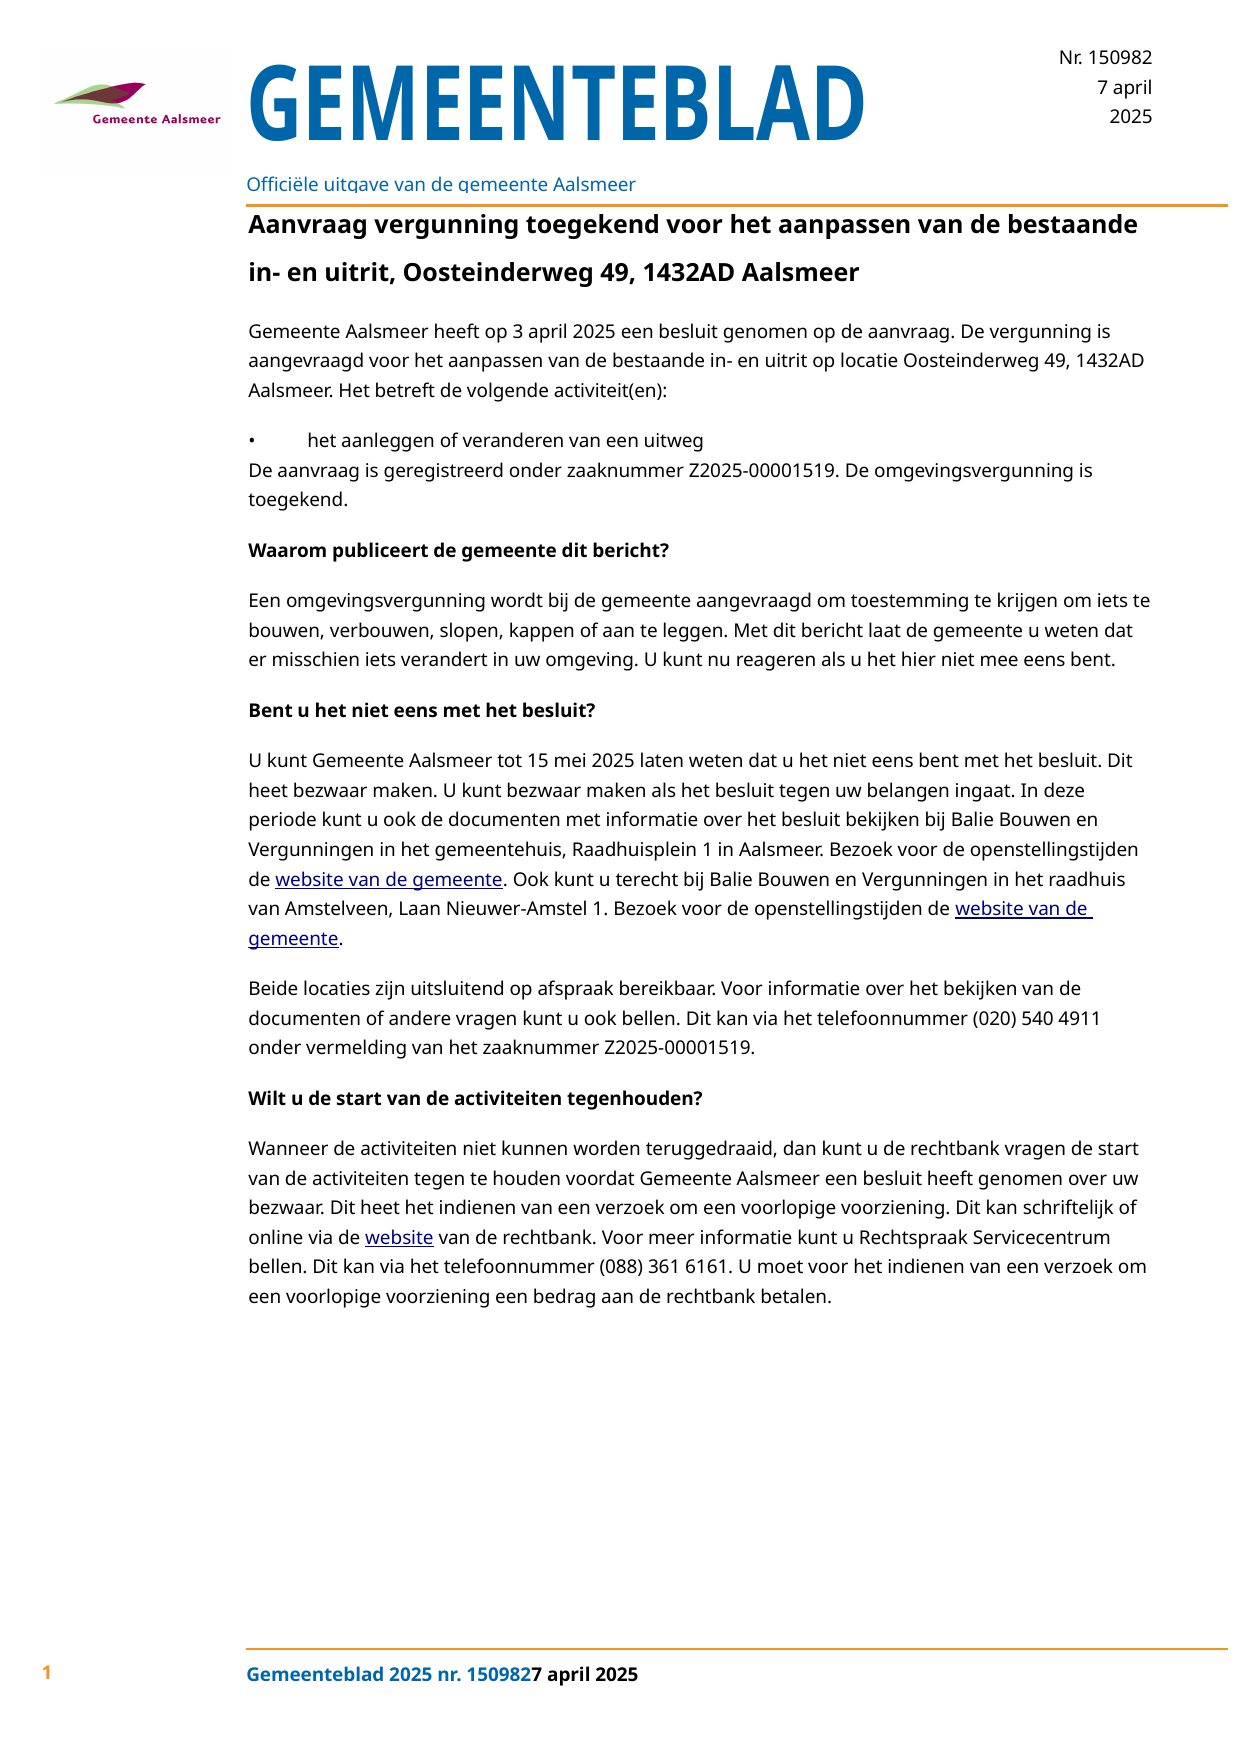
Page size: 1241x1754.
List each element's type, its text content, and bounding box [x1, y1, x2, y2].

text Wilt u de start van de activiteiten tegenhouden? [248, 1085, 1152, 1111]
list het aanleggen of veranderen van een uitweg [248, 427, 1152, 453]
text Waarom publiceert de gemeente dit bericht? [248, 537, 1152, 563]
text De aanvraag is geregistreerd onder zaaknummer Z2025-00001519. De omgevingsvergunning is toegekend. [248, 457, 1152, 512]
text Bent u het niet eens met het besluit? [248, 697, 1152, 723]
text Wanneer de activiteiten niet kunnen worden teruggedraaid, dan kunt u de rechtbank vragen de start van de activiteiten tegen te houden voordat Gemeente Aalsmeer een besluit heeft genomen over uw bezwaar. Dit heet het indienen van een verzoek om een voorlopige voorziening. Dit kan schriftelijk of online via de website van de rechtbank. Voor meer informatie kunt u Rechtspraak Servicecentrum bellen. Dit kan via het telefoonnummer (088) 361 6161. U moet voor het indienen van een verzoek om een voorlopige voorziening een bedrag aan de rechtbank betalen. [248, 1135, 1152, 1309]
text Aanvraag vergunning toegekend voor het aanpassen van de bestaande in- en uitrit, Oosteinderweg 49, 1432AD Aalsmeer [248, 207, 1152, 288]
text Gemeente Aalsmeer heeft op 3 april 2025 een besluit genomen op de aanvraag. De vergunning is aangevraagd voor het aanpassen van de bestaande in- en uitrit op locatie Oosteinderweg 49, 1432AD Aalsmeer. Het betreft de volgende activiteit(en): [248, 318, 1152, 403]
text Een omgevingsvergunning wordt bij de gemeente aangevraagd om toestemming te krijgen om iets te bouwen, verbouwen, slopen, kappen of aan te leggen. Met dit bericht laat de gemeente u weten dat er misschien iets verandert in uw omgeving. U kunt nu reageren als u het hier niet mee eens bent. [248, 587, 1152, 672]
text U kunt Gemeente Aalsmeer tot 15 mei 2025 laten weten dat u het niet eens bent met het besluit. Dit heet bezwaar maken. U kunt bezwaar maken als het besluit tegen uw belangen ingaat. In deze periode kunt u ook de documenten met informatie over het besluit bekijken bij Balie Bouwen en Vergunningen in het gemeentehuis, Raadhuisplein 1 in Aalsmeer. Bezoek voor de openstellingstijden de website van de gemeente. Ook kunt u terecht bij Balie Bouwen en Vergunningen in het raadhuis van Amstelveen, Laan Nieuwer-Amstel 1. Bezoek voor de openstellingstijden de website van de gemeente. [248, 747, 1152, 951]
picture [41, 47, 231, 172]
text Beide locaties zijn uitsluitend op afspraak bereikbaar. Voor informatie over het bekijken van de documenten of andere vragen kunt u ook bellen. Dit kan via het telefoonnummer (020) 540 4911 onder vermelding van het zaaknummer Z2025-00001519. [248, 975, 1152, 1060]
